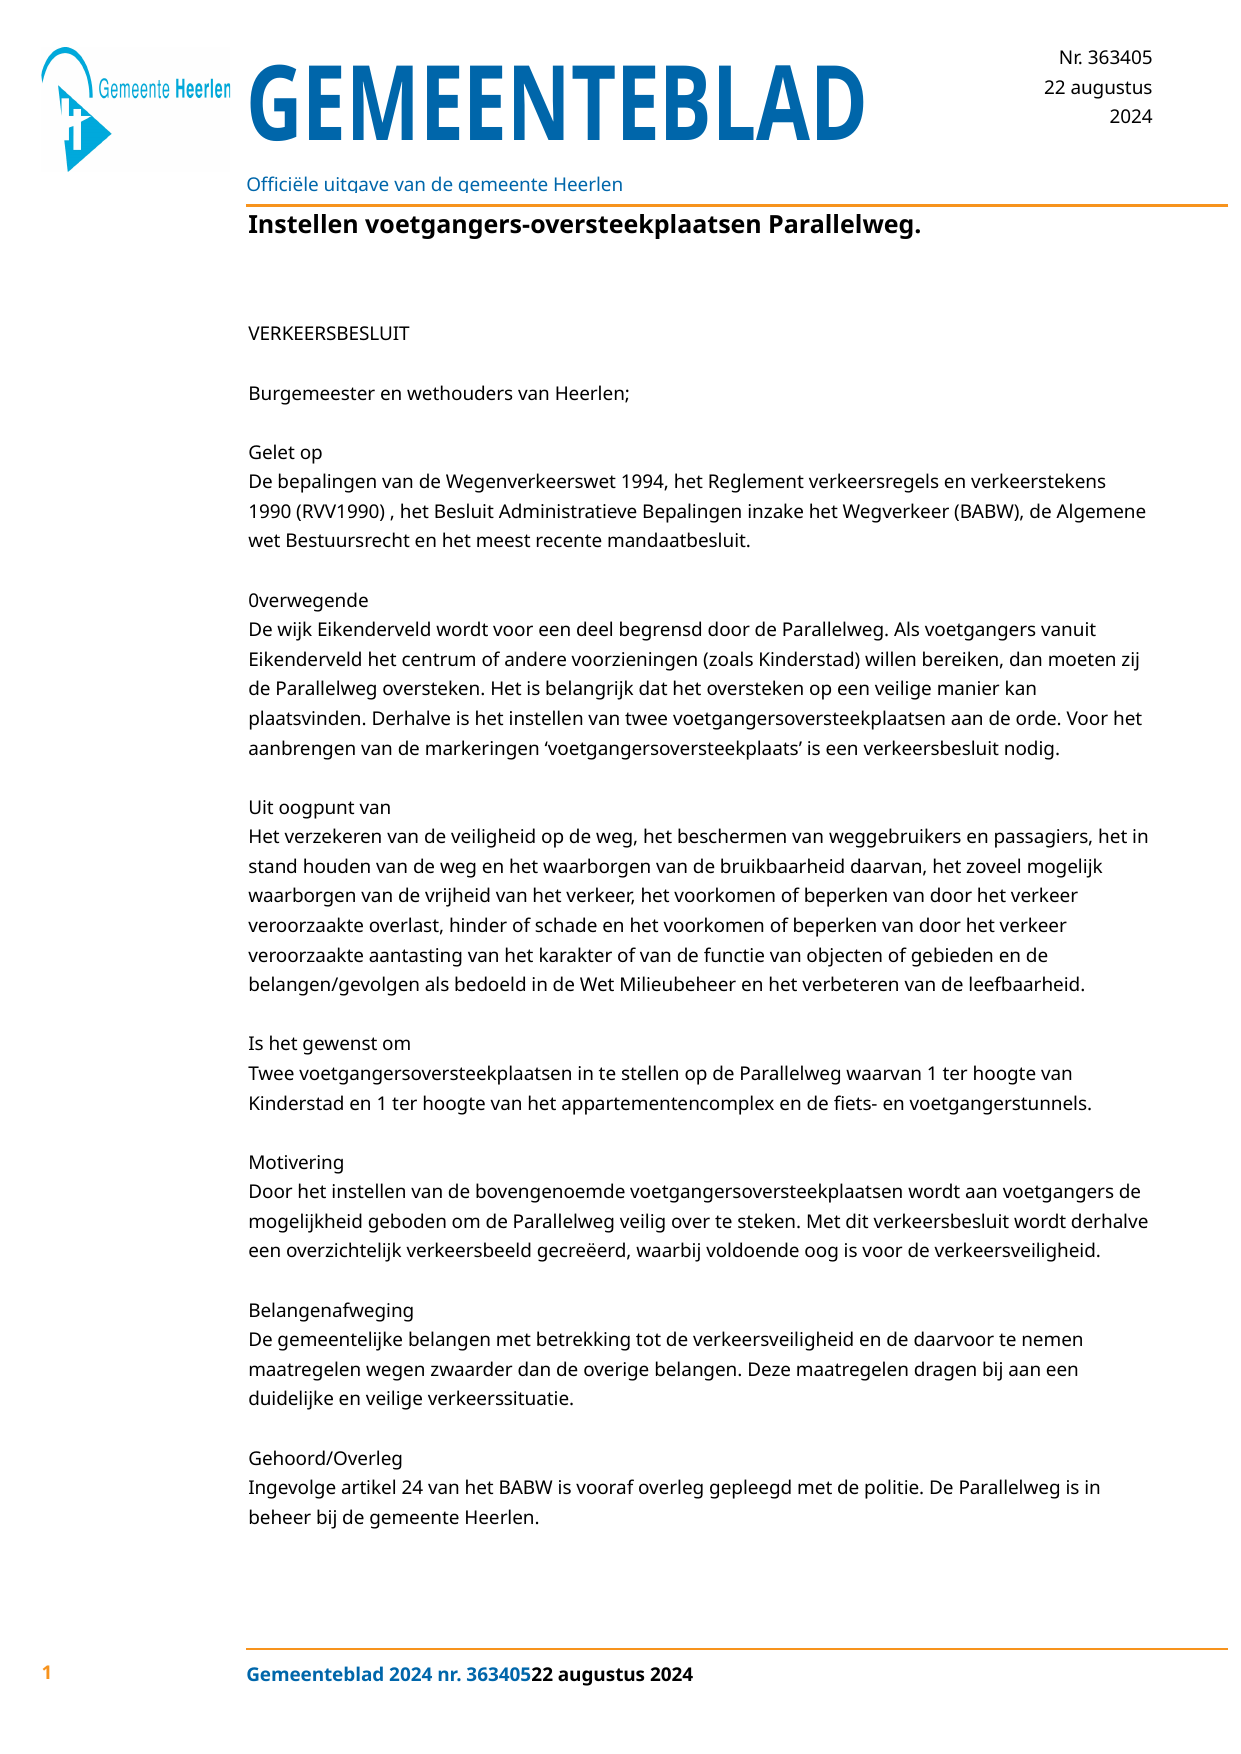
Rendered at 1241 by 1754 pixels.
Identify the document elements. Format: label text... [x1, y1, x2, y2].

text Twee voetgangersoversteekplaatsen in te stellen op de Parallelweg waarvan 1 ter hoogte van Kinderstad en 1 ter hoogte van het appartementencomplex en de fiets- en voetgangerstunnels. [248, 1060, 1152, 1116]
text Instellen voetgangers-oversteekplaatsen Parallelweg. [248, 207, 1152, 241]
picture [41, 47, 231, 172]
text Ingevolge artikel 24 van het BABW is vooraf overleg gepleegd met de politie. De Parallelweg is in beheer bij de gemeente Heerlen. [248, 1474, 1152, 1530]
text Gelet op [248, 439, 1152, 465]
text Gehoord/Overleg [248, 1445, 1152, 1471]
picture [41, 47, 59, 70]
text 0verwegende [248, 587, 1152, 613]
text De bepalingen van de Wegenverkeerswet 1994, het Reglement verkeersregels en verkeerstekens 1990 (RVV1990) , het Besluit Administratieve Bepalingen inzake het Wegverkeer (BABW), de Algemene wet Bestuursrecht en het meest recente mandaatbesluit. [248, 468, 1152, 553]
text Burgemeester en wethouders van Heerlen; [248, 380, 1152, 406]
text VERKEERSBESLUIT [248, 321, 1152, 346]
text Uit oogpunt van [248, 794, 1152, 820]
text De wijk Eikenderveld wordt voor een deel begrensd door de Parallelweg. Als voetgangers vanuit Eikenderveld het centrum of andere voorzieningen (zoals Kinderstad) willen bereiken, dan moeten zij de Parallelweg oversteken. Het is belangrijk dat het oversteken op een veilige manier kan plaatsvinden. Derhalve is het instellen van twee voetgangersoversteekplaatsen aan de orde. Voor het aanbrengen van de markeringen ‘voetgangersoversteekplaats’ is een verkeersbesluit nodig. [248, 616, 1152, 761]
text Belangenafweging [248, 1297, 1152, 1323]
text Het verzekeren van de veiligheid op de weg, het beschermen van weggebruikers en passagiers, het in stand houden van de weg en het waarborgen van de bruikbaarheid daarvan, het zoveel mogelijk waarborgen van de vrijheid van het verkeer, het voorkomen of beperken van door het verkeer veroorzaakte overlast, hinder of schade en het voorkomen of beperken van door het verkeer veroorzaakte aantasting van het karakter of van de functie van objecten of gebieden en de belangen/gevolgen als bedoeld in de Wet Milieubeheer en het verbeteren van de leefbaarheid. [248, 823, 1152, 997]
text De gemeentelijke belangen met betrekking tot de verkeersveiligheid en de daarvoor te nemen maatregelen wegen zwaarder dan de overige belangen. Deze maatregelen dragen bij aan een duidelijke en veilige verkeerssituatie. [248, 1326, 1152, 1411]
text Motivering [248, 1149, 1152, 1175]
text Door het instellen van de bovengenoemde voetgangersoversteekplaatsen wordt aan voetgangers de mogelijkheid geboden om de Parallelweg veilig over te steken. Met dit verkeersbesluit wordt derhalve een overzichtelijk verkeersbeeld gecreëerd, waarbij voldoende oog is voor de verkeersveiligheid. [248, 1178, 1152, 1263]
text Is het gewenst om [248, 1031, 1152, 1056]
